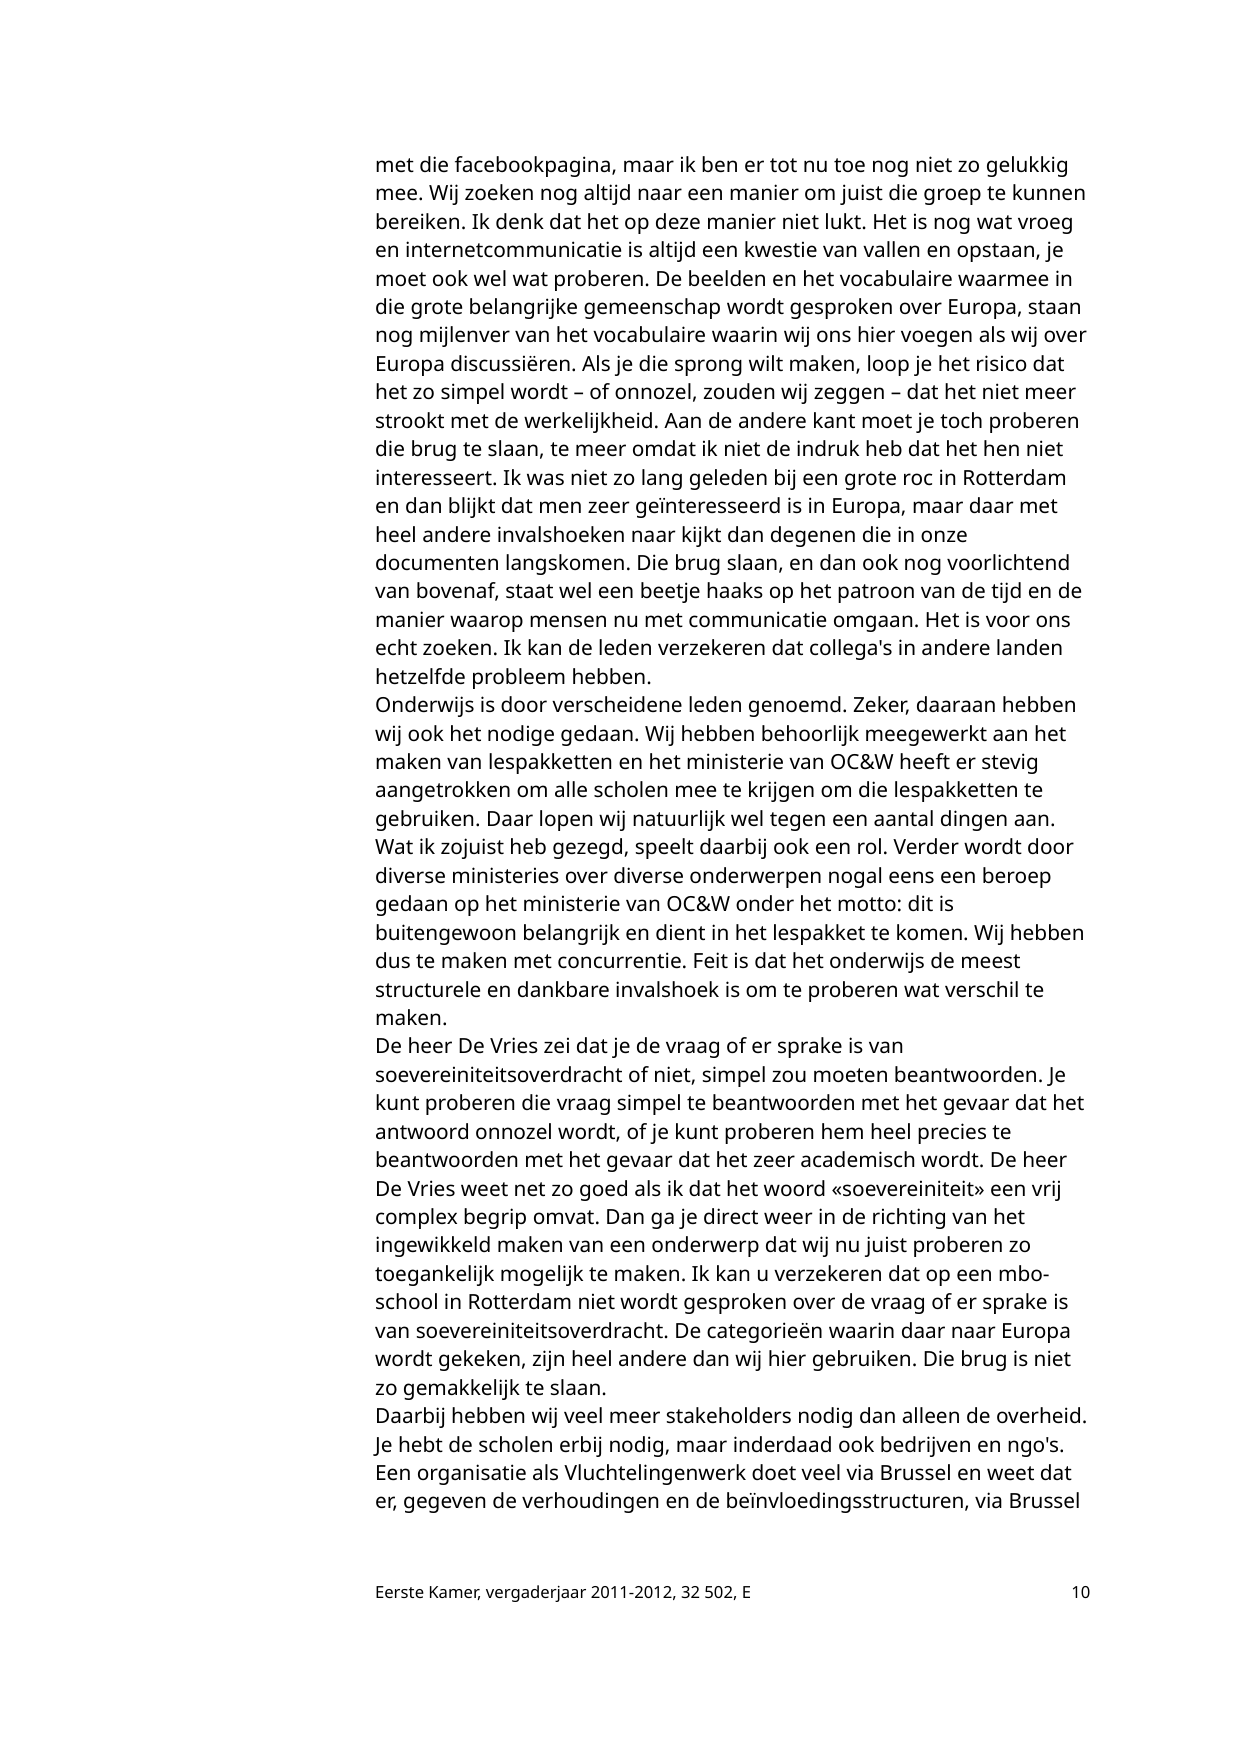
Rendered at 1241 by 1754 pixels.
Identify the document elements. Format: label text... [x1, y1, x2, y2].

text Daarbij hebben wij veel meer stakeholders nodig dan alleen de overheid. Je hebt de scholen erbij nodig, maar inderdaad ook bedrijven en ngo's. Een organisatie als Vluchtelingenwerk doet veel via Brussel en weet dat er, gegeven de verhoudingen en de beïnvloedingsstructuren, via Brussel [375, 1401, 1090, 1515]
text Onderwijs is door verscheidene leden genoemd. Zeker, daaraan hebben wij ook het nodige gedaan. Wij hebben behoorlijk meegewerkt aan het maken van lespakketten en het ministerie van OC&W heeft er stevig aangetrokken om alle scholen mee te krijgen om die lespakketten te gebruiken. Daar lopen wij natuurlijk wel tegen een aantal dingen aan. Wat ik zojuist heb gezegd, speelt daarbij ook een rol. Verder wordt door diverse ministeries over diverse onderwerpen nogal eens een beroep gedaan op het ministerie van OC&W onder het motto: dit is buitengewoon belangrijk en dient in het lespakket te komen. Wij hebben dus te maken met concurrentie. Feit is dat het onderwijs de meest structurele en dankbare invalshoek is om te proberen wat verschil te maken. [375, 690, 1090, 1032]
text met die facebookpagina, maar ik ben er tot nu toe nog niet zo gelukkig mee. Wij zoeken nog altijd naar een manier om juist die groep te kunnen bereiken. Ik denk dat het op deze manier niet lukt. Het is nog wat vroeg en internetcommunicatie is altijd een kwestie van vallen en opstaan, je moet ook wel wat proberen. De beelden en het vocabulaire waarmee in die grote belangrijke gemeenschap wordt gesproken over Europa, staan nog mijlenver van het vocabulaire waarin wij ons hier voegen als wij over Europa discussiëren. Als je die sprong wilt maken, loop je het risico dat het zo simpel wordt – of onnozel, zouden wij zeggen – dat het niet meer strookt met de werkelijkheid. Aan de andere kant moet je toch proberen die brug te slaan, te meer omdat ik niet de indruk heb dat het hen niet interesseert. Ik was niet zo lang geleden bij een grote roc in Rotterdam en dan blijkt dat men zeer geïnteresseerd is in Europa, maar daar met heel andere invalshoeken naar kijkt dan degenen die in onze documenten langskomen. Die brug slaan, en dan ook nog voorlichtend van bovenaf, staat wel een beetje haaks op het patroon van de tijd en de manier waarop mensen nu met communicatie omgaan. Het is voor ons echt zoeken. Ik kan de leden verzekeren dat collega's in andere landen hetzelfde probleem hebben. [375, 150, 1090, 690]
text De heer De Vries zei dat je de vraag of er sprake is van soevereiniteitsoverdracht of niet, simpel zou moeten beantwoorden. Je kunt proberen die vraag simpel te beantwoorden met het gevaar dat het antwoord onnozel wordt, of je kunt proberen hem heel precies te beantwoorden met het gevaar dat het zeer academisch wordt. De heer De Vries weet net zo goed als ik dat het woord «soevereiniteit» een vrij complex begrip omvat. Dan ga je direct weer in de richting van het ingewikkeld maken van een onderwerp dat wij nu juist proberen zo toegankelijk mogelijk te maken. Ik kan u verzekeren dat op een mbo-school in Rotterdam niet wordt gesproken over de vraag of er sprake is van soevereiniteitsoverdracht. De categorieën waarin daar naar Europa wordt gekeken, zijn heel andere dan wij hier gebruiken. Die brug is niet zo gemakkelijk te slaan. [375, 1032, 1090, 1401]
